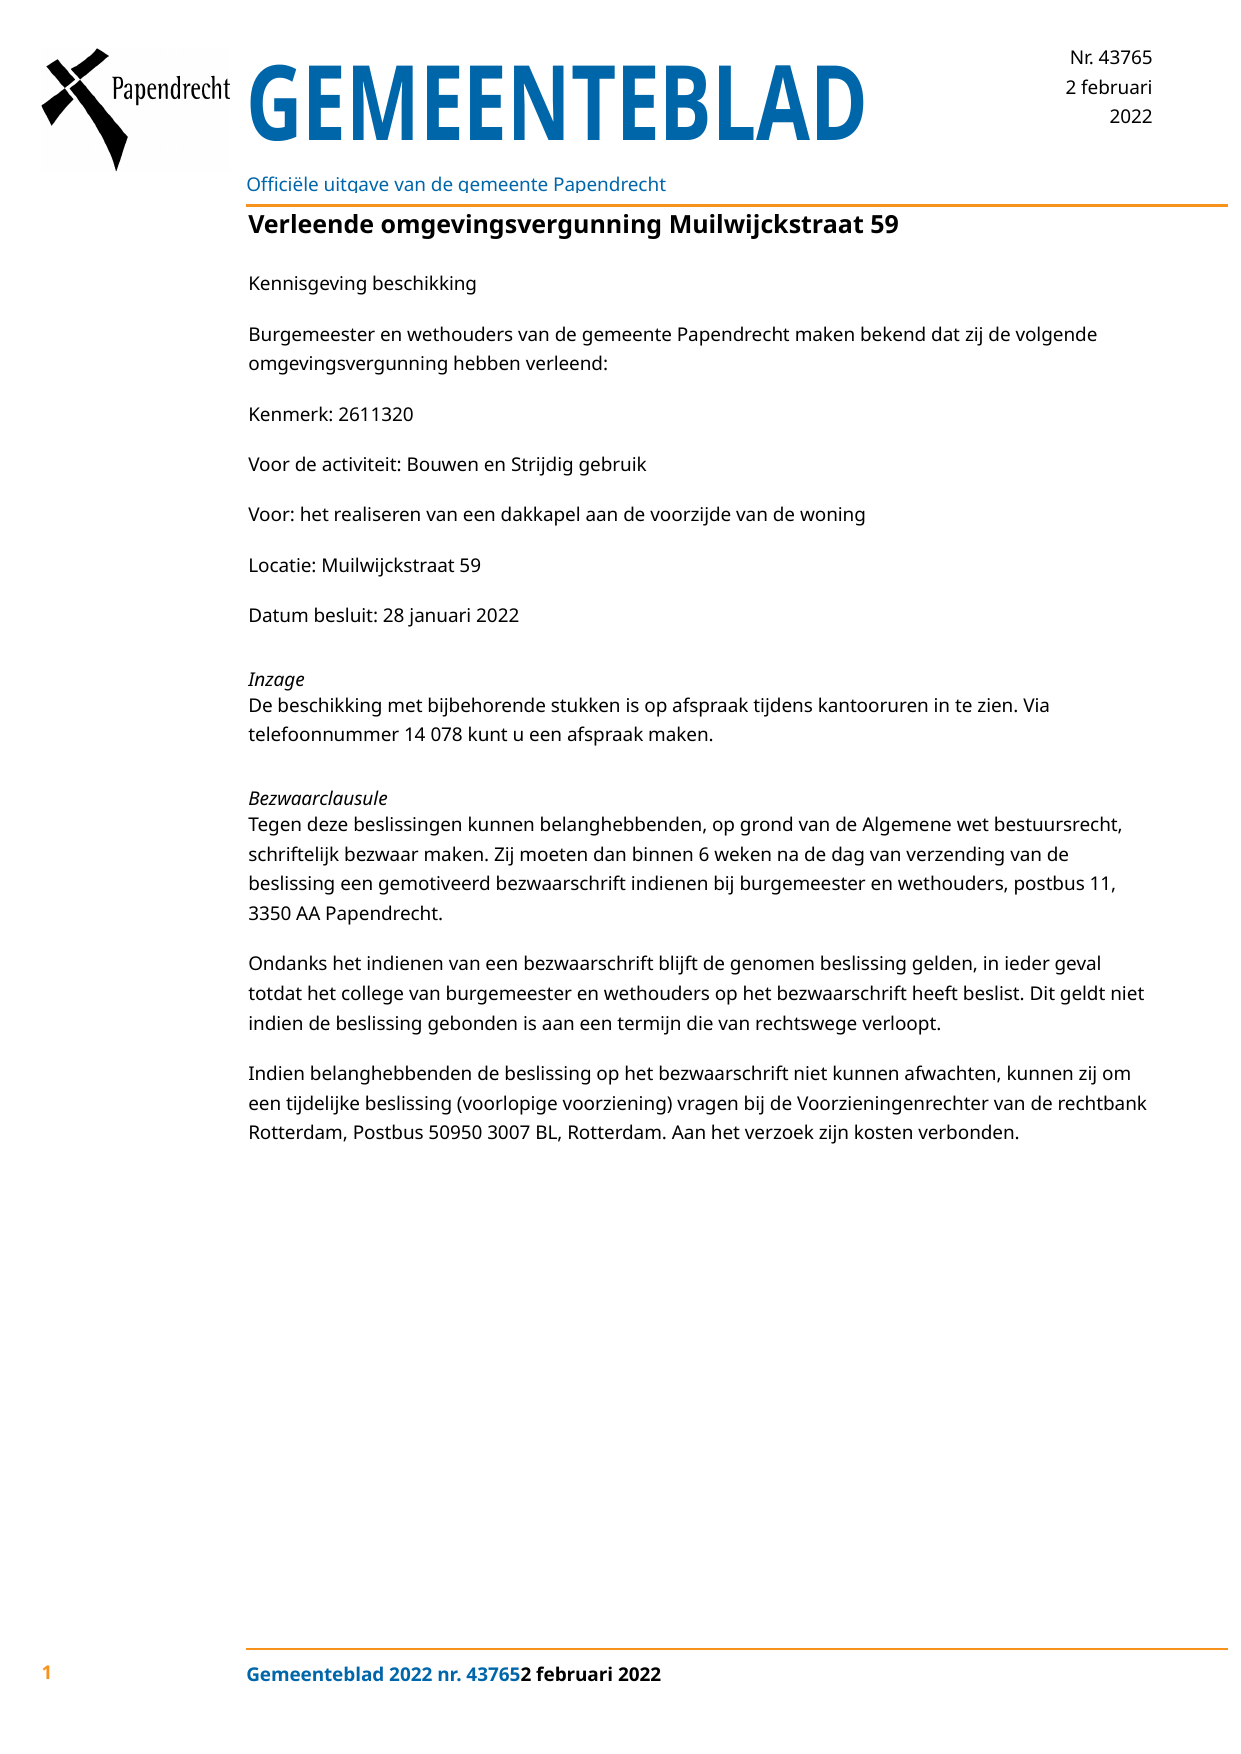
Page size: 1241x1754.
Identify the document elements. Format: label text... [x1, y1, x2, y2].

text Burgemeester en wethouders van de gemeente Papendrecht maken bekend dat zij de volgende omgevingsvergunning hebben verleend: [248, 321, 1152, 376]
text Voor de activiteit: Bouwen en Strijdig gebruik [248, 451, 1152, 477]
text Ondanks het indienen van een bezwaarschrift blijft de genomen beslissing gelden, in ieder geval totdat het college van burgemeester en wethouders op het bezwaarschrift heeft beslist. Dit geldt niet indien de beslissing gebonden is aan een termijn die van rechtswege verloopt. [248, 951, 1152, 1035]
text Indien belanghebbenden de beslissing op het bezwaarschrift niet kunnen afwachten, kunnen zij om een tijdelijke beslissing (voorlopige voorziening) vragen bij de Voorzieningenrechter van de rechtbank Rotterdam, Postbus 50950 3007 BL, Rotterdam. Aan het verzoek zijn kosten verbonden. [248, 1060, 1152, 1145]
text Bezwaarclausule [248, 786, 1152, 811]
text Kennisgeving beschikking [248, 270, 1152, 296]
text Datum besluit: 28 januari 2022 [248, 602, 1152, 628]
text Inzage [248, 666, 1152, 692]
text Locatie: Muilwijckstraat 59 [248, 552, 1152, 578]
text Tegen deze beslissingen kunnen belanghebbenden, op grond van de Algemene wet bestuursrecht, schriftelijk bezwaar maken. Zij moeten dan binnen 6 weken na de dag van verzending van de beslissing een gemotiveerd bezwaarschrift indienen bij burgemeester en wethouders, postbus 11, 3350 AA Papendrecht. [248, 811, 1152, 926]
text Verleende omgevingsvergunning Muilwijckstraat 59 [248, 207, 1152, 241]
picture [41, 47, 231, 172]
text Voor: het realiseren van een dakkapel aan de voorzijde van de woning [248, 502, 1152, 527]
text De beschikking met bijbehorende stukken is op afspraak tijdens kantooruren in te zien. Via telefoonnummer 14 078 kunt u een afspraak maken. [248, 692, 1152, 747]
text Kenmerk: 2611320 [248, 401, 1152, 426]
